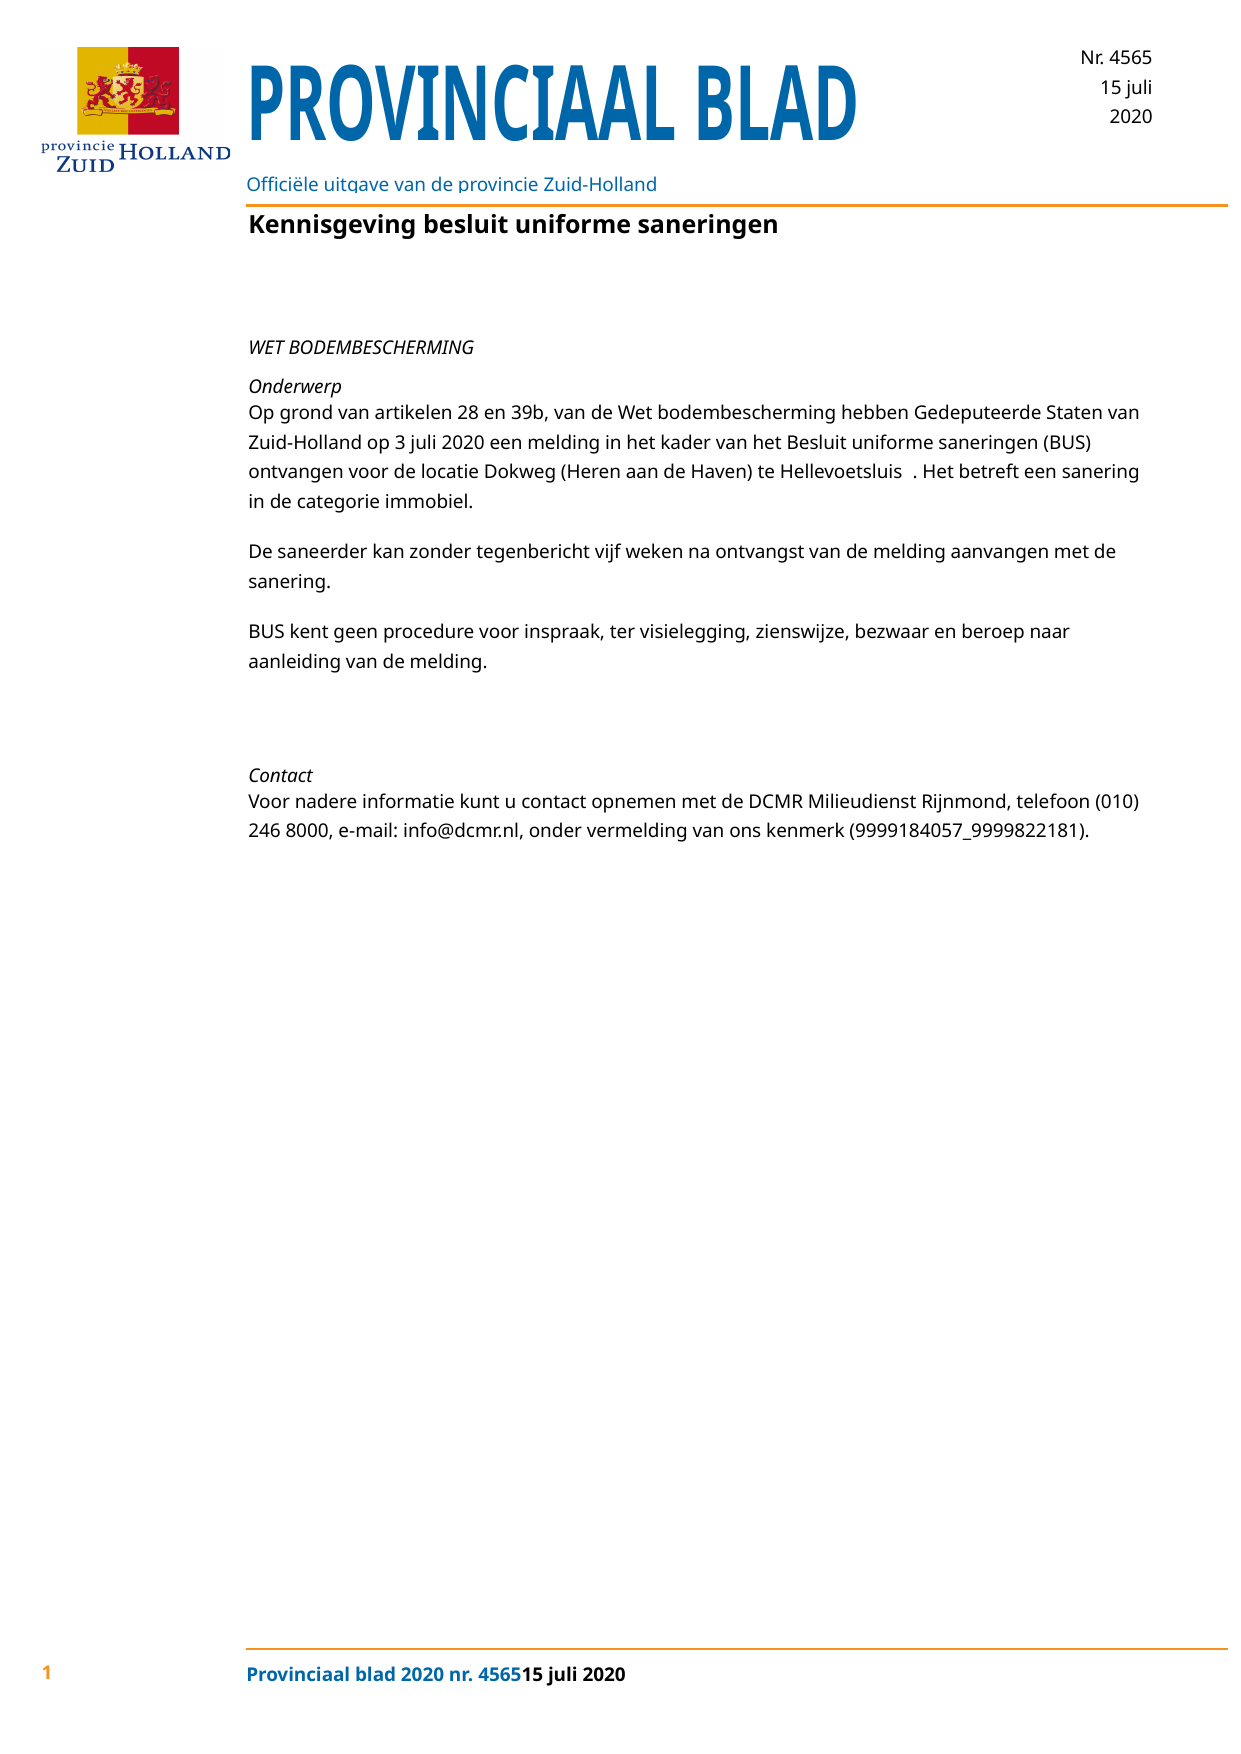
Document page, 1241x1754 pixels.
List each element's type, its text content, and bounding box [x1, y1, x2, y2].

text BUS kent geen procedure voor inspraak, ter visielegging, zienswijze, bezwaar en beroep naar aanleiding van de melding. [248, 618, 1152, 674]
picture [41, 47, 231, 172]
text Kennisgeving besluit uniforme saneringen [248, 207, 1152, 241]
text De saneerder kan zonder tegenbericht vijf weken na ontvangst van de melding aanvangen met de sanering. [248, 538, 1152, 594]
text Contact [248, 762, 1152, 788]
text Onderwerp [248, 373, 1152, 399]
text WET BODEMBESCHERMING [248, 334, 1152, 360]
text Op grond van artikelen 28 en 39b, van de Wet bodembescherming hebben Gedeputeerde Staten van Zuid-Holland op 3 juli 2020 een melding in het kader van het Besluit uniforme saneringen (BUS) ontvangen voor de locatie Dokweg (Heren aan de Haven) te Hellevoetsluis . Het betreft een sanering in de categorie immobiel. [248, 399, 1152, 514]
text Voor nadere informatie kunt u contact opnemen met de DCMR Milieudienst Rijnmond, telefoon (010) 246 8000, e-mail: info@dcmr.nl, onder vermelding van ons kenmerk (9999184057_9999822181). [248, 788, 1152, 843]
